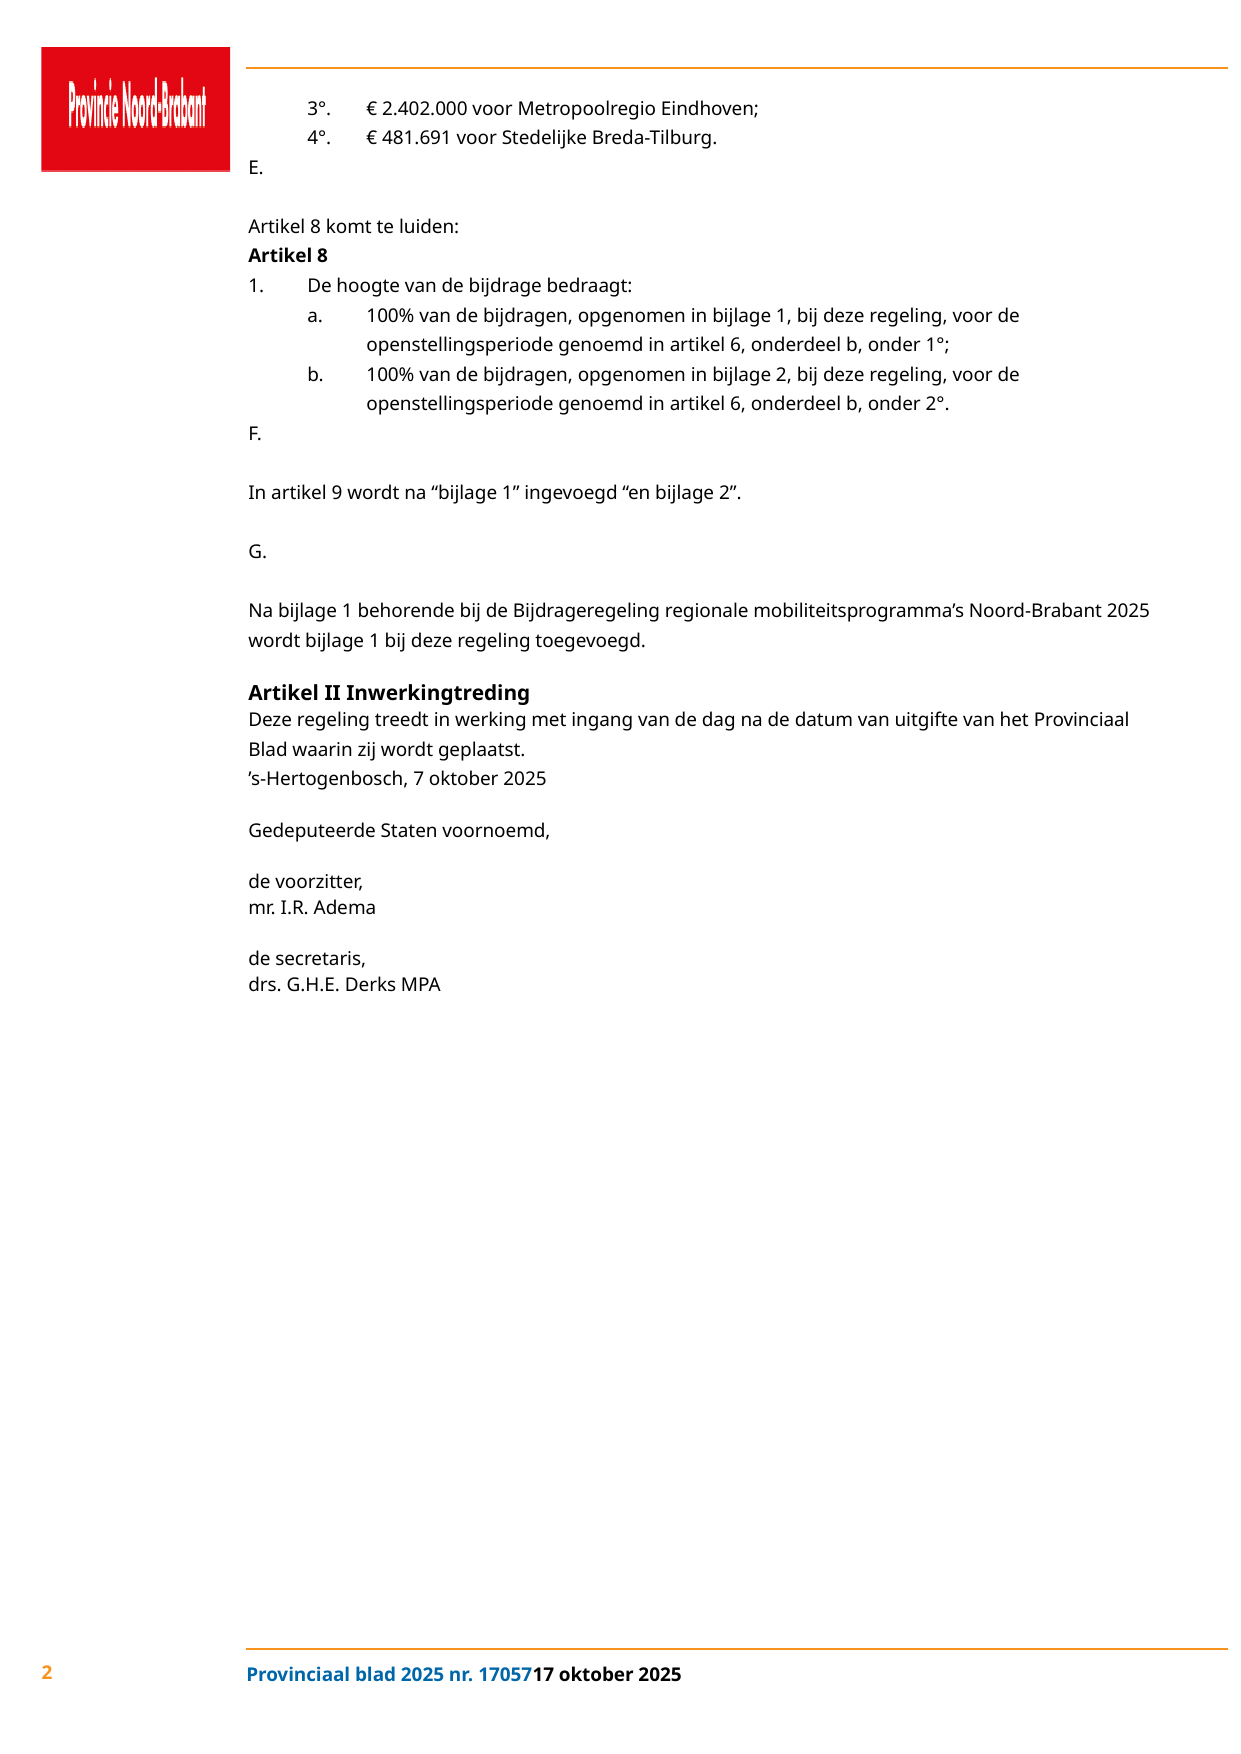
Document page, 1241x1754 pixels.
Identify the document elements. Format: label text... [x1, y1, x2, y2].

text In artikel 9 wordt na “bijlage 1” ingevoegd “en bijlage 2”. [248, 479, 1152, 505]
text drs. G.H.E. Derks MPA [248, 971, 1152, 997]
text Deze regeling treedt in werking met ingang van de dag na de datum van uitgifte van het Provinciaal Blad waarin zij wordt geplaatst. [248, 706, 1152, 761]
list € 481.691 voor Stedelijke Breda-Tilburg. [307, 124, 1152, 150]
text Artikel 8 [248, 243, 1152, 268]
text ’s-Hertogenbosch, 7 oktober 2025 [248, 765, 1152, 791]
text E. [248, 154, 1152, 180]
list 100% van de bijdragen, opgenomen in bijlage 2, bij deze regeling, voor de openstellingsperiode genoemd in artikel 6, onderdeel b, onder 2°. [307, 361, 1152, 416]
text F. [248, 420, 1152, 446]
text de voorzitter, [248, 868, 1152, 894]
list De hoogte van de bijdrage bedraagt: [248, 272, 1152, 298]
list 100% van de bijdragen, opgenomen in bijlage 1, bij deze regeling, voor de openstellingsperiode genoemd in artikel 6, onderdeel b, onder 1°; [307, 302, 1152, 357]
picture [41, 47, 231, 172]
text G. [248, 538, 1152, 564]
list € 2.402.000 voor Metropoolregio Eindhoven; [307, 95, 1152, 121]
text mr. I.R. Adema [248, 894, 1152, 920]
text de secretaris, [248, 945, 1152, 971]
text Na bijlage 1 behorende bij de Bijdrageregeling regionale mobiliteitsprogramma’s Noord-Brabant 2025 wordt bijlage 1 bij deze regeling toegevoegd. [248, 598, 1152, 653]
text Gedeputeerde Staten voornoemd, [248, 817, 1152, 842]
text Artikel 8 komt te luiden: [248, 213, 1152, 239]
text Artikel II Inwerkingtreding [248, 678, 1152, 706]
